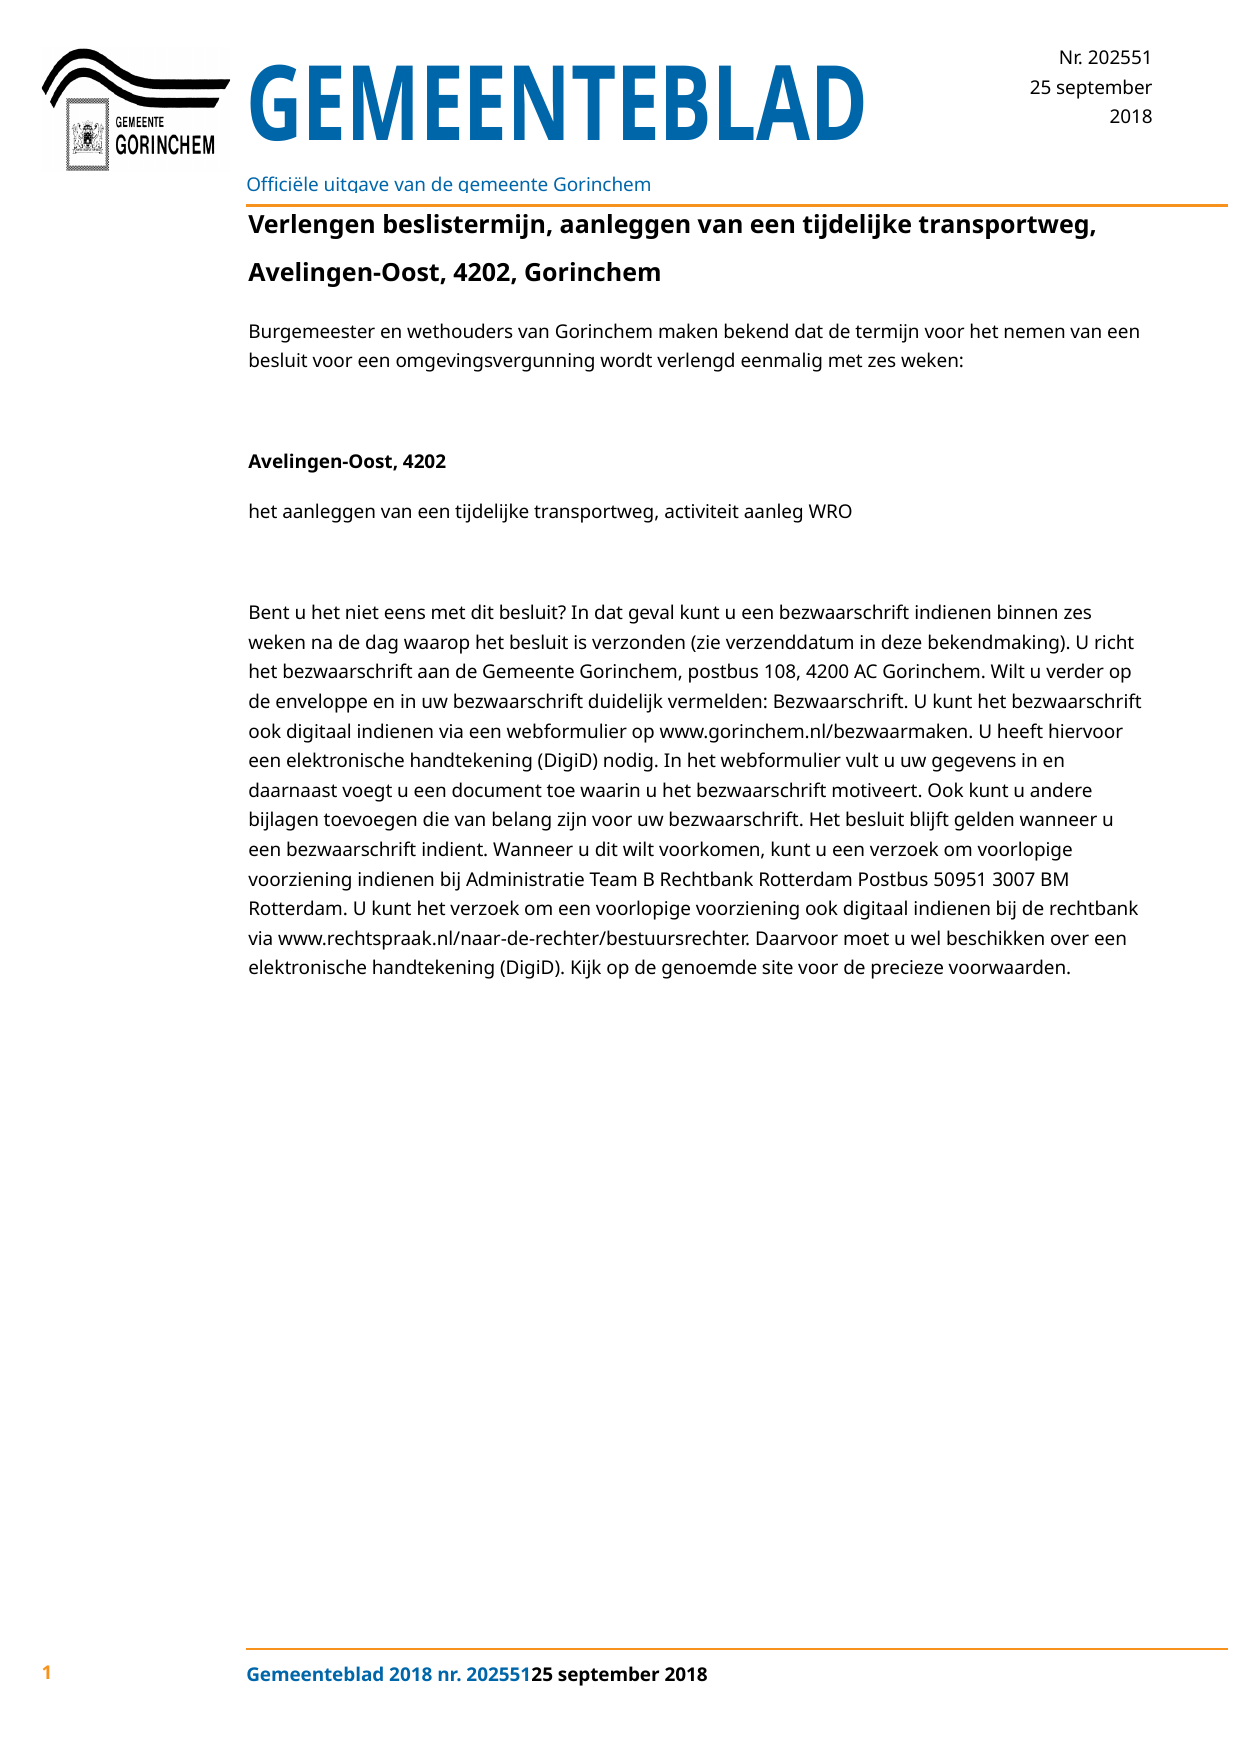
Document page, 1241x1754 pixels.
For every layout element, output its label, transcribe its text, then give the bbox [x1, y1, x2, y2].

text Burgemeester en wethouders van Gorinchem maken bekend dat de termijn voor het nemen van een besluit voor een omgevingsvergunning wordt verlengd eenmalig met zes weken: [248, 318, 1152, 373]
text het aanleggen van een tijdelijke transportweg, activiteit aanleg WRO [248, 499, 1152, 524]
text Bent u het niet eens met dit besluit? In dat geval kunt u een bezwaarschrift indienen binnen zes weken na de dag waarop het besluit is verzonden (zie verzenddatum in deze bekendmaking). U richt het bezwaarschrift aan de Gemeente Gorinchem, postbus 108, 4200 AC Gorinchem. Wilt u verder op de enveloppe en in uw bezwaarschrift duidelijk vermelden: Bezwaarschrift. U kunt het bezwaarschrift ook digitaal indienen via een webformulier op www.gorinchem.nl/bezwaarmaken. U heeft hiervoor een elektronische handtekening (DigiD) nodig. In het webformulier vult u uw gegevens in en daarnaast voegt u een document toe waarin u het bezwaarschrift motiveert. Ook kunt u andere bijlagen toevoegen die van belang zijn voor uw bezwaarschrift. Het besluit blijft gelden wanneer u een bezwaarschrift indient. Wanneer u dit wilt voorkomen, kunt u een verzoek om voorlopige voorziening indienen bij Administratie Team B Rechtbank Rotterdam Postbus 50951 3007 BM Rotterdam. U kunt het verzoek om een voorlopige voorziening ook digitaal indienen bij de rechtbank via www.rechtspraak.nl/naar-de-rechter/bestuursrechter. Daarvoor moet u wel beschikken over een elektronische handtekening (DigiD). Kijk op de genoemde site voor de precieze voorwaarden. [248, 599, 1152, 980]
text Verlengen beslistermijn, aanleggen van een tijdelijke transportweg, Avelingen-Oost, 4202, Gorinchem [248, 207, 1152, 288]
text Avelingen-Oost, 4202 [248, 448, 1152, 474]
picture [41, 47, 231, 172]
